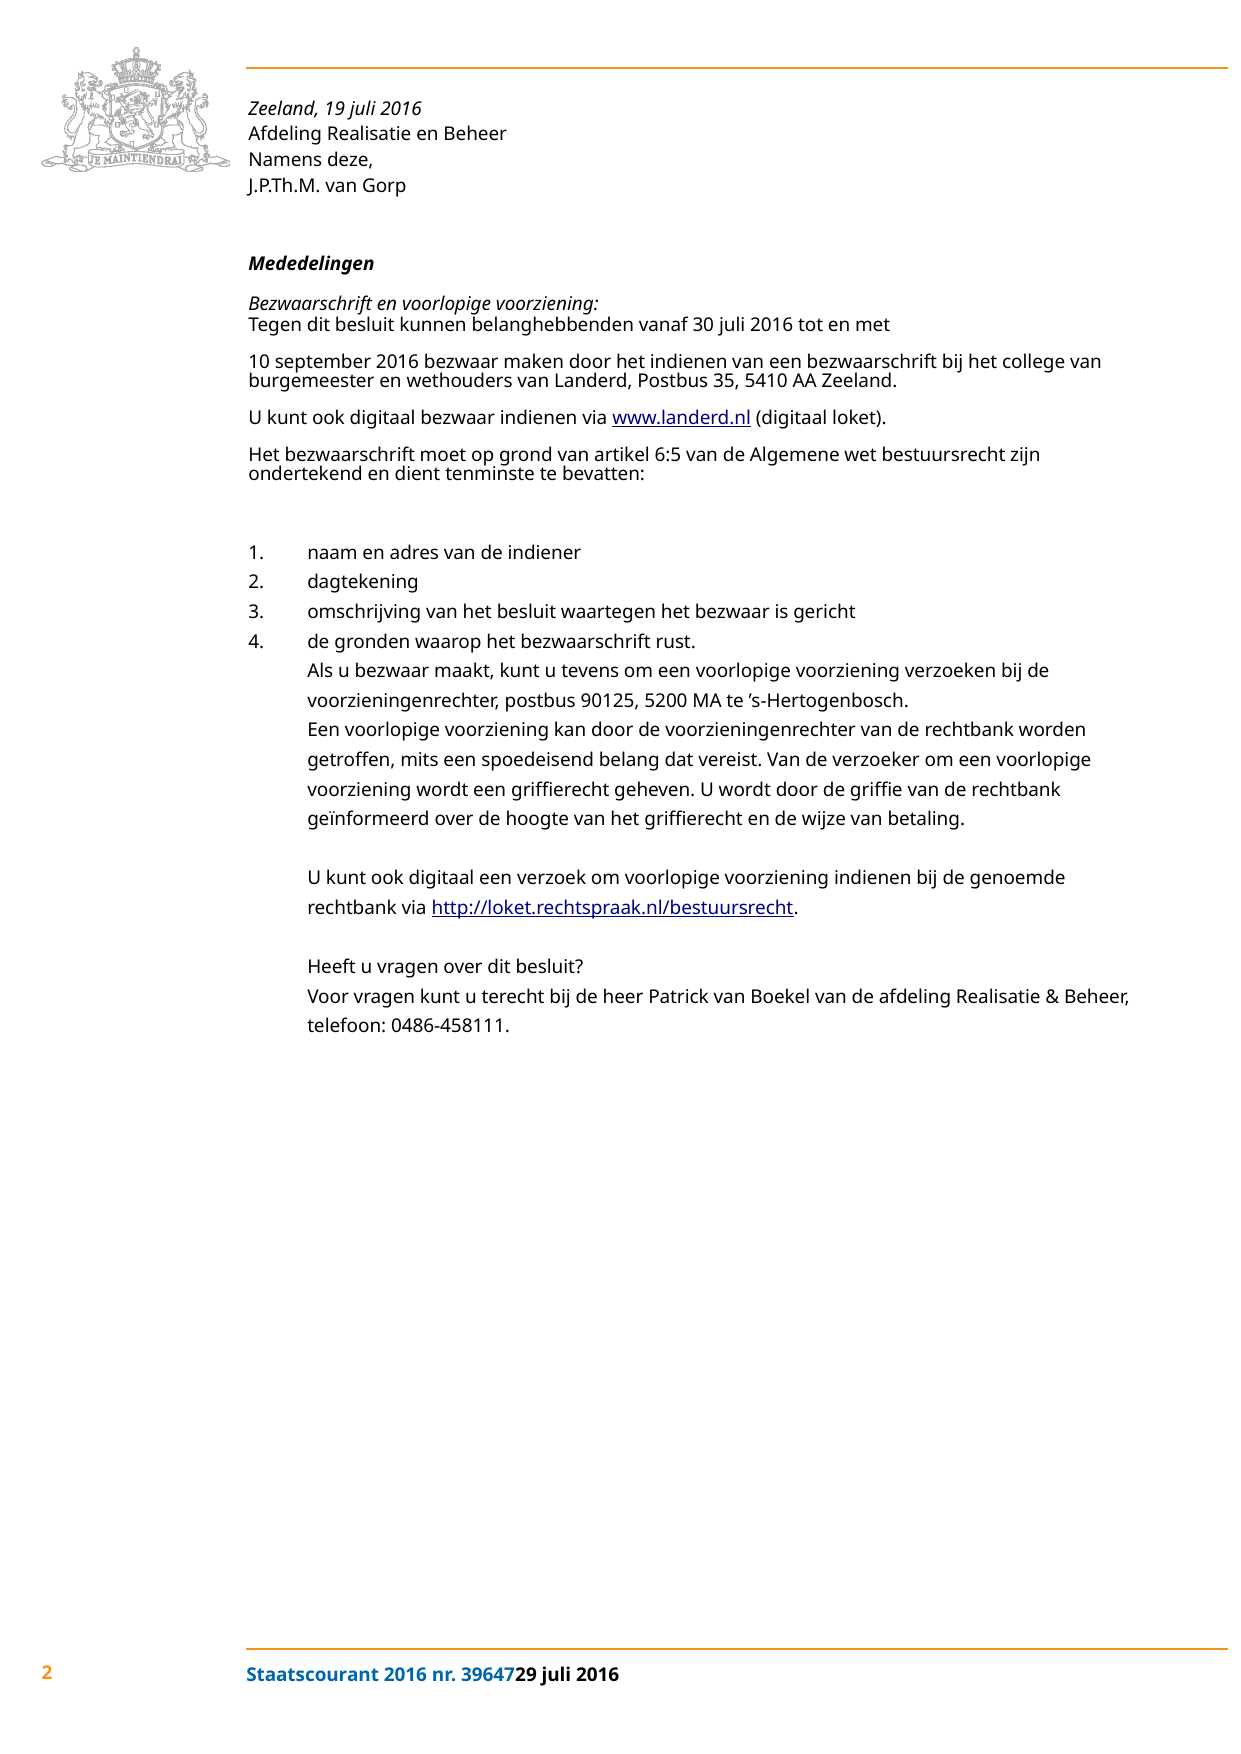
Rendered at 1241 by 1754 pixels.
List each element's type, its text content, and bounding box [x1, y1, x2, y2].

text Afdeling Realisatie en Beheer [248, 121, 1152, 146]
list Een voorlopige voorziening kan door de voorzieningenrechter van de rechtbank worden getroffen, mits een spoedeisend belang dat vereist. Van de verzoeker om een voorlopige voorziening wordt een griffierecht geheven. U wordt door de griffie van de rechtbank geïnformeerd over de hoogte van het griffierecht en de wijze van betaling. [248, 717, 1152, 831]
list Heeft u vragen over dit besluit? [248, 953, 1152, 979]
text Mededelingen [248, 251, 1152, 276]
picture [41, 47, 231, 172]
list omschrijving van het besluit waartegen het bezwaar is gericht [248, 598, 1152, 624]
text U kunt ook digitaal bezwaar indienen via www.landerd.nl (digitaal loket). [248, 409, 1152, 428]
text Namens deze, [248, 146, 1152, 172]
text Tegen dit besluit kunnen belanghebbenden vanaf 30 juli 2016 tot en met [248, 316, 1152, 335]
list de gronden waarop het bezwaarschrift rust. [248, 628, 1152, 653]
list dagtekening [248, 569, 1152, 594]
list Voor vragen kunt u terecht bij de heer Patrick van Boekel van de afdeling Realisatie & Beheer, telefoon: 0486-458111. [248, 983, 1152, 1038]
list U kunt ook digitaal een verzoek om voorlopige voorziening indienen bij de genoemde rechtbank via http://loket.rechtspraak.nl/bestuursrecht. [248, 864, 1152, 920]
text 10 september 2016 bezwaar maken door het indienen van een bezwaarschrift bij het college van burgemeester en wethouders van Landerd, Postbus 35, 5410 AA Zeeland. [248, 353, 1152, 391]
text Het bezwaarschrift moet op grond van artikel 6:5 van de Algemene wet bestuursrecht zijn ondertekend en dient tenminste te bevatten: [248, 446, 1152, 484]
list Als u bezwaar maakt, kunt u tevens om een voorlopige voorziening verzoeken bij de voorzieningenrechter, postbus 90125, 5200 MA te ’s-Hertogenbosch. [248, 657, 1152, 713]
text Zeeland, 19 juli 2016 [248, 95, 1152, 121]
list naam en adres van de indiener [248, 539, 1152, 565]
text Bezwaarschrift en voorlopige voorziening: [248, 290, 1152, 316]
text J.P.Th.M. van Gorp [248, 172, 1152, 198]
